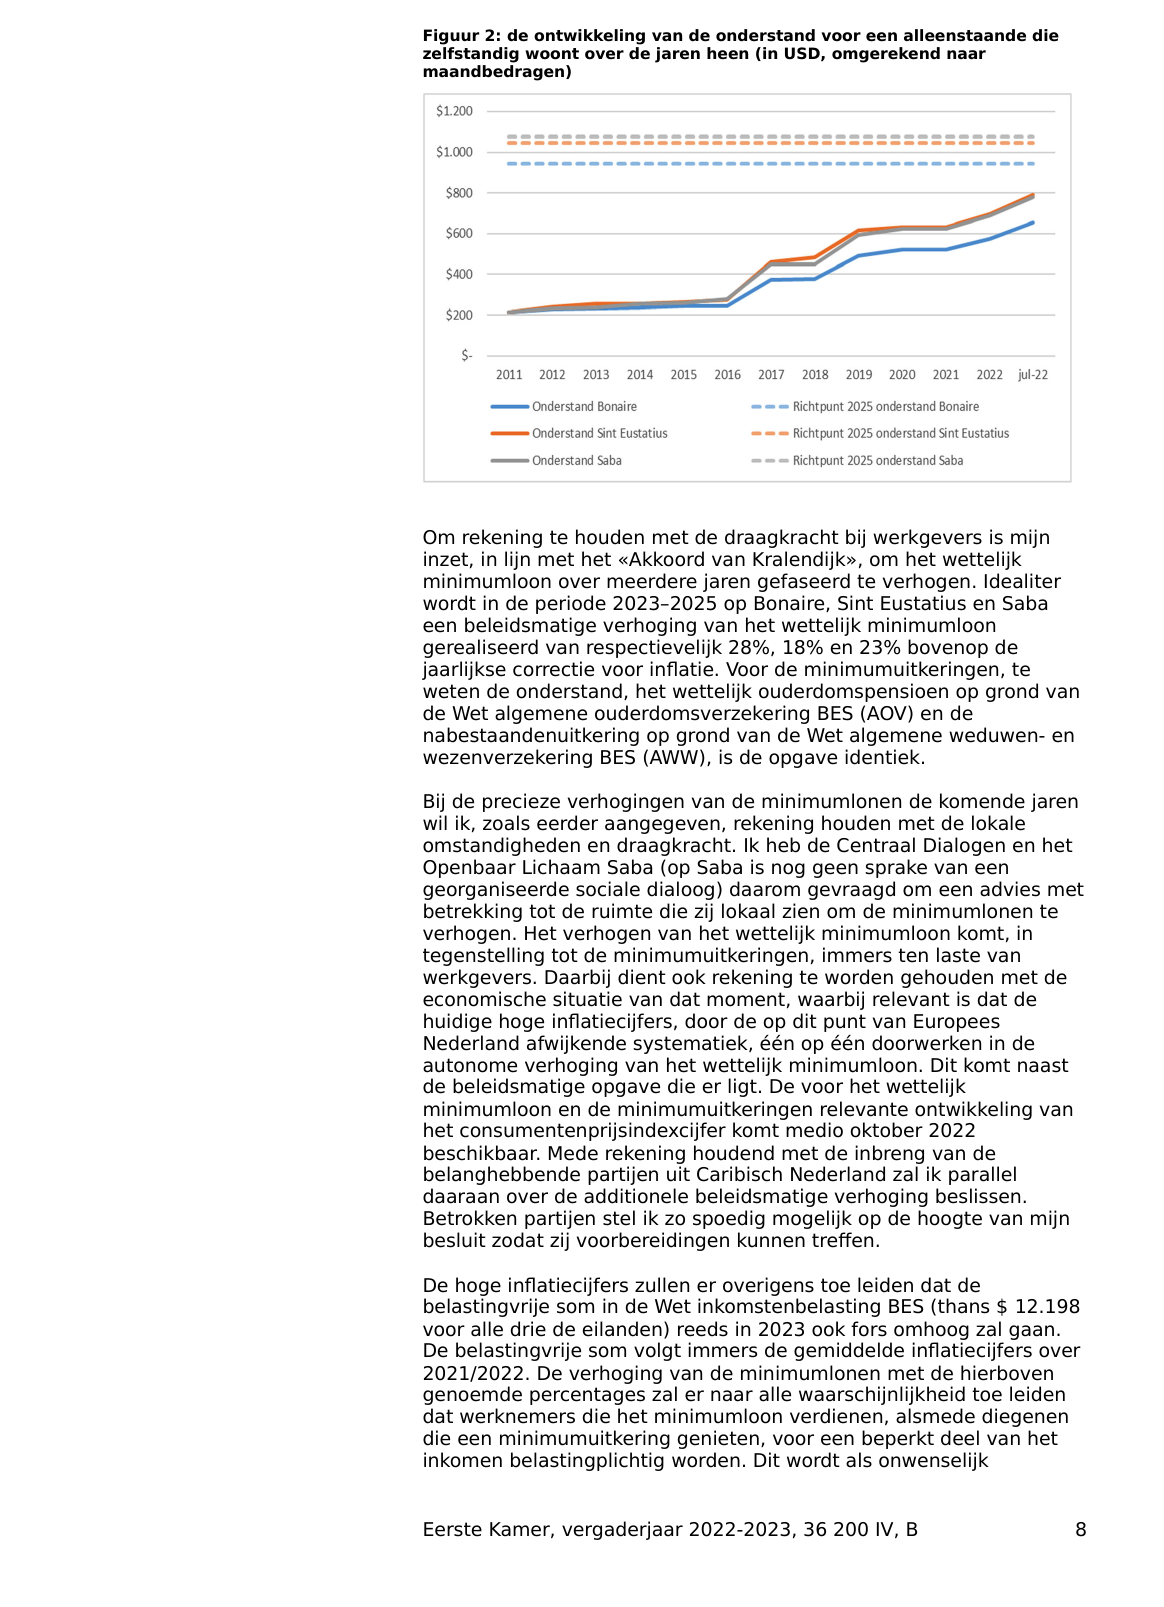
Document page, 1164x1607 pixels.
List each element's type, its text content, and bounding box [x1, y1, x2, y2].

text Bij de precieze verhogingen van de minimumlonen de komende jaren wil ik, zoals eerder aangegeven, rekening houden met de lokale omstandigheden en draagkracht. Ik heb de Centraal Dialogen en het Openbaar Lichaam Saba (op Saba is nog geen sprake van een georganiseerde sociale dialoog) daarom gevraagd om een advies met betrekking tot de ruimte die zij lokaal zien om de minimumlonen te verhogen. Het verhogen van het wettelijk minimumloon komt, in tegenstelling tot de minimumuitkeringen, immers ten laste van werkgevers. Daarbij dient ook rekening te worden gehouden met de economische situatie van dat moment, waarbij relevant is dat de huidige hoge inflatiecijfers, door de op dit punt van Europees Nederland afwijkende systematiek, één op één doorwerken in de autonome verhoging van het wettelijk minimumloon. Dit komt naast de beleidsmatige opgave die er ligt. De voor het wettelijk minimumloon en de minimumuitkeringen relevante ontwikkeling van het consumentenprijsindexcijfer komt medio oktober 2022 beschikbaar. Mede rekening houdend met de inbreng van de belanghebbende partijen uit Caribisch Nederland zal ik parallel daaraan over de additionele beleidsmatige verhoging beslissen. Betrokken partijen stel ik zo spoedig mogelijk op de hoogte van mijn besluit zodat zij voorbereidingen kunnen treffen. [422, 791, 1087, 1252]
picture [422, 92, 1072, 483]
text Figuur 2: de ontwikkeling van de onderstand voor een alleenstaande die zelfstandig woont over de jaren heen (in USD, omgerekend naar maandbedragen) [422, 27, 1072, 81]
text Om rekening te houden met de draagkracht bij werkgevers is mijn inzet, in lijn met het «Akkoord van Kralendijk», om het wettelijk minimumloon over meerdere jaren gefaseerd te verhogen. Idealiter wordt in de periode 2023–2025 op Bonaire, Sint Eustatius en Saba een beleidsmatige verhoging van het wettelijk minimumloon gerealiseerd van respectievelijk 28%, 18% en 23% bovenop de jaarlijkse correctie voor inflatie. Voor de minimumuitkeringen, te weten de onderstand, het wettelijk ouderdomspensioen op grond van de Wet algemene ouderdomsverzekering BES (AOV) en de nabestaandenuitkering op grond van de Wet algemene weduwen- en wezenverzekering BES (AWW), is de opgave identiek. [422, 527, 1087, 768]
text De hoge inflatiecijfers zullen er overigens toe leiden dat de belastingvrije som in de Wet inkomstenbelasting BES (thans $ 12.198 voor alle drie de eilanden) reeds in 2023 ook fors omhoog zal gaan. De belastingvrije som volgt immers de gemiddelde inflatiecijfers over 2021/2022. De verhoging van de minimumlonen met de hierboven genoemde percentages zal er naar alle waarschijnlijkheid toe leiden dat werknemers die het minimumloon verdienen, alsmede diegenen die een minimumuitkering genieten, voor een beperkt deel van het inkomen belastingplichtig worden. Dit wordt als onwenselijk [422, 1274, 1087, 1472]
